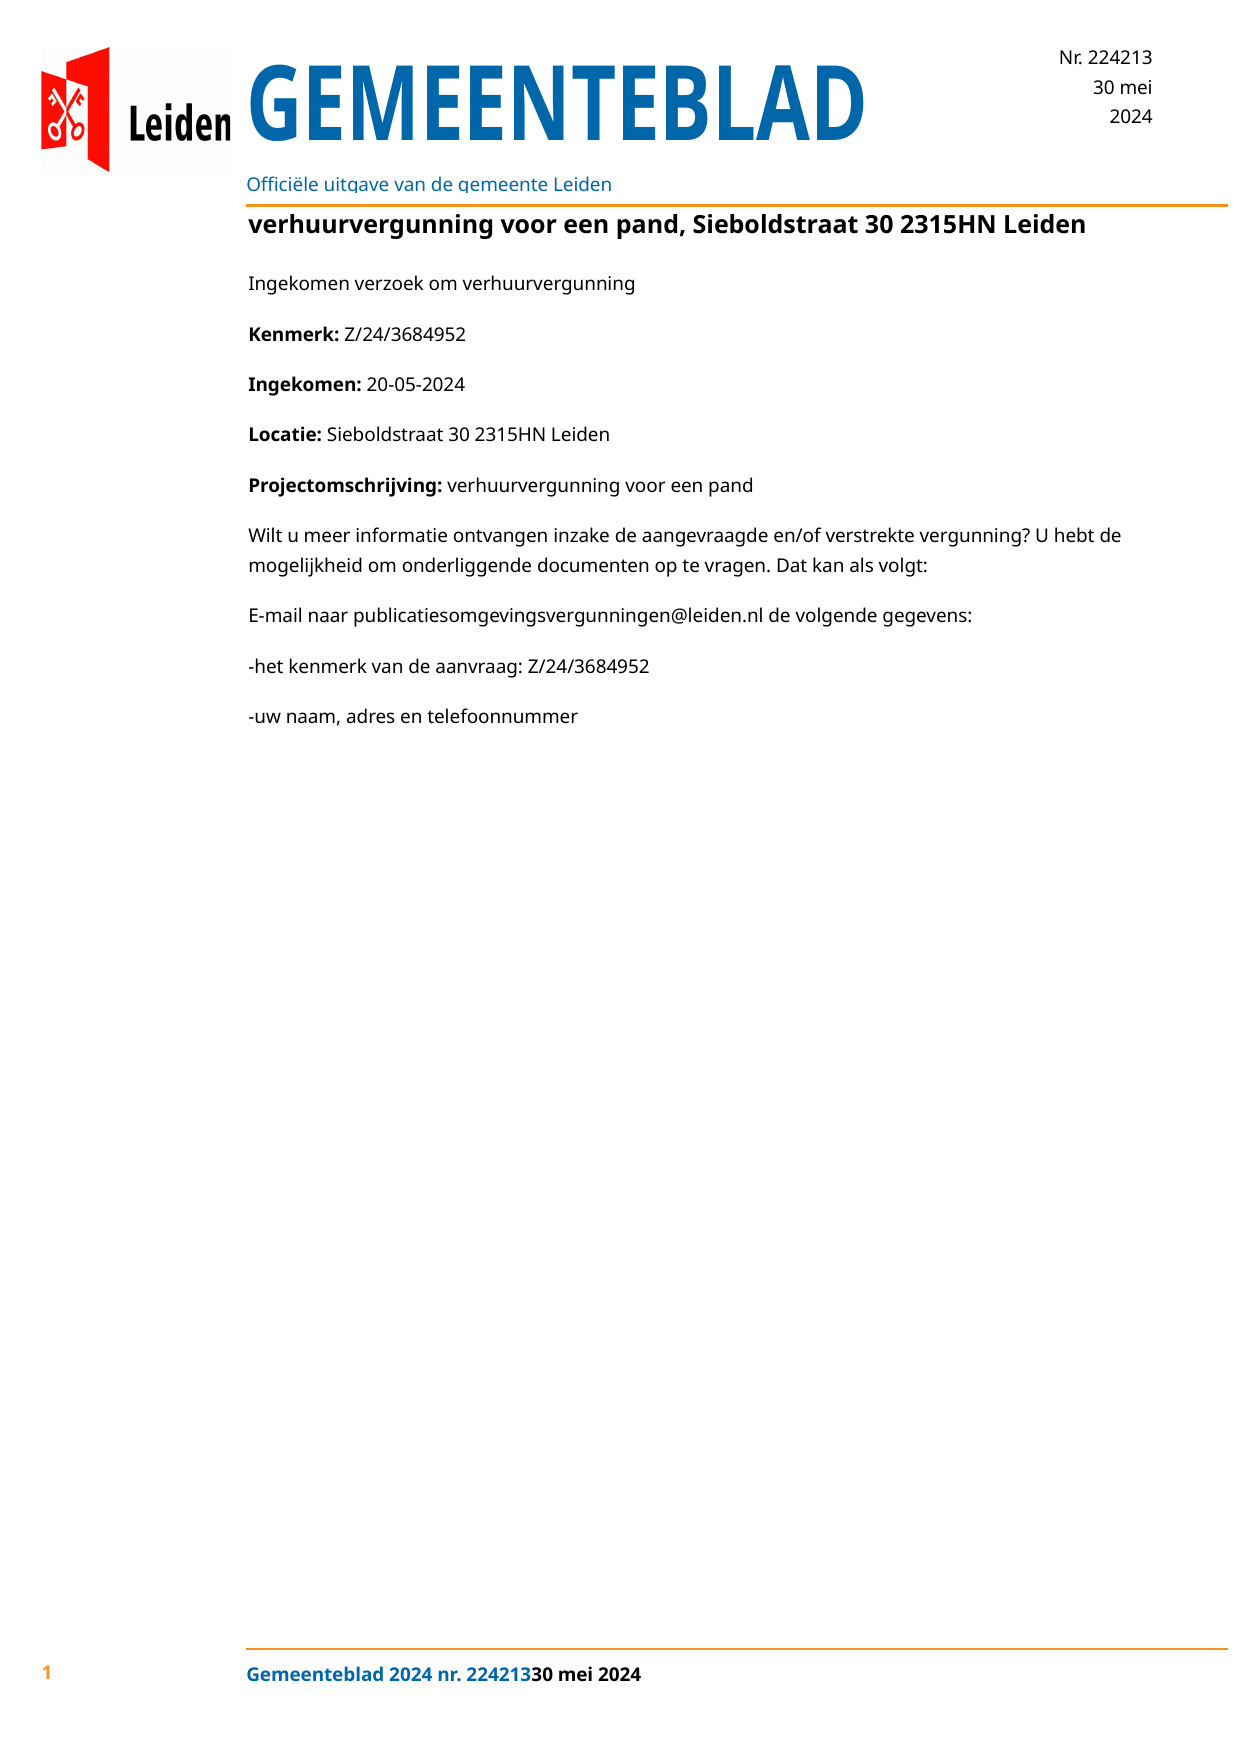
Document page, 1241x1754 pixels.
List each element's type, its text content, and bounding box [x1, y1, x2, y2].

text -uw naam, adres en telefoonnummer [248, 703, 1152, 729]
text Ingekomen verzoek om verhuurvergunning [248, 270, 1152, 296]
picture [41, 47, 231, 172]
text verhuurvergunning voor een pand, Sieboldstraat 30 2315HN Leiden [248, 207, 1152, 241]
text Projectomschrijving: verhuurvergunning voor een pand [248, 472, 1152, 498]
text Kenmerk: Z/24/3684952 [248, 321, 1152, 346]
text E-mail naar publicatiesomgevingsvergunningen@leiden.nl de volgende gegevens: [248, 602, 1152, 628]
text -het kenmerk van de aanvraag: Z/24/3684952 [248, 653, 1152, 678]
text Wilt u meer informatie ontvangen inzake de aangevraagde en/of verstrekte vergunning? U hebt de mogelijkheid om onderliggende documenten op te vragen. Dat kan als volgt: [248, 522, 1152, 578]
text Ingekomen: 20-05-2024 [248, 371, 1152, 397]
text Locatie: Sieboldstraat 30 2315HN Leiden [248, 422, 1152, 447]
